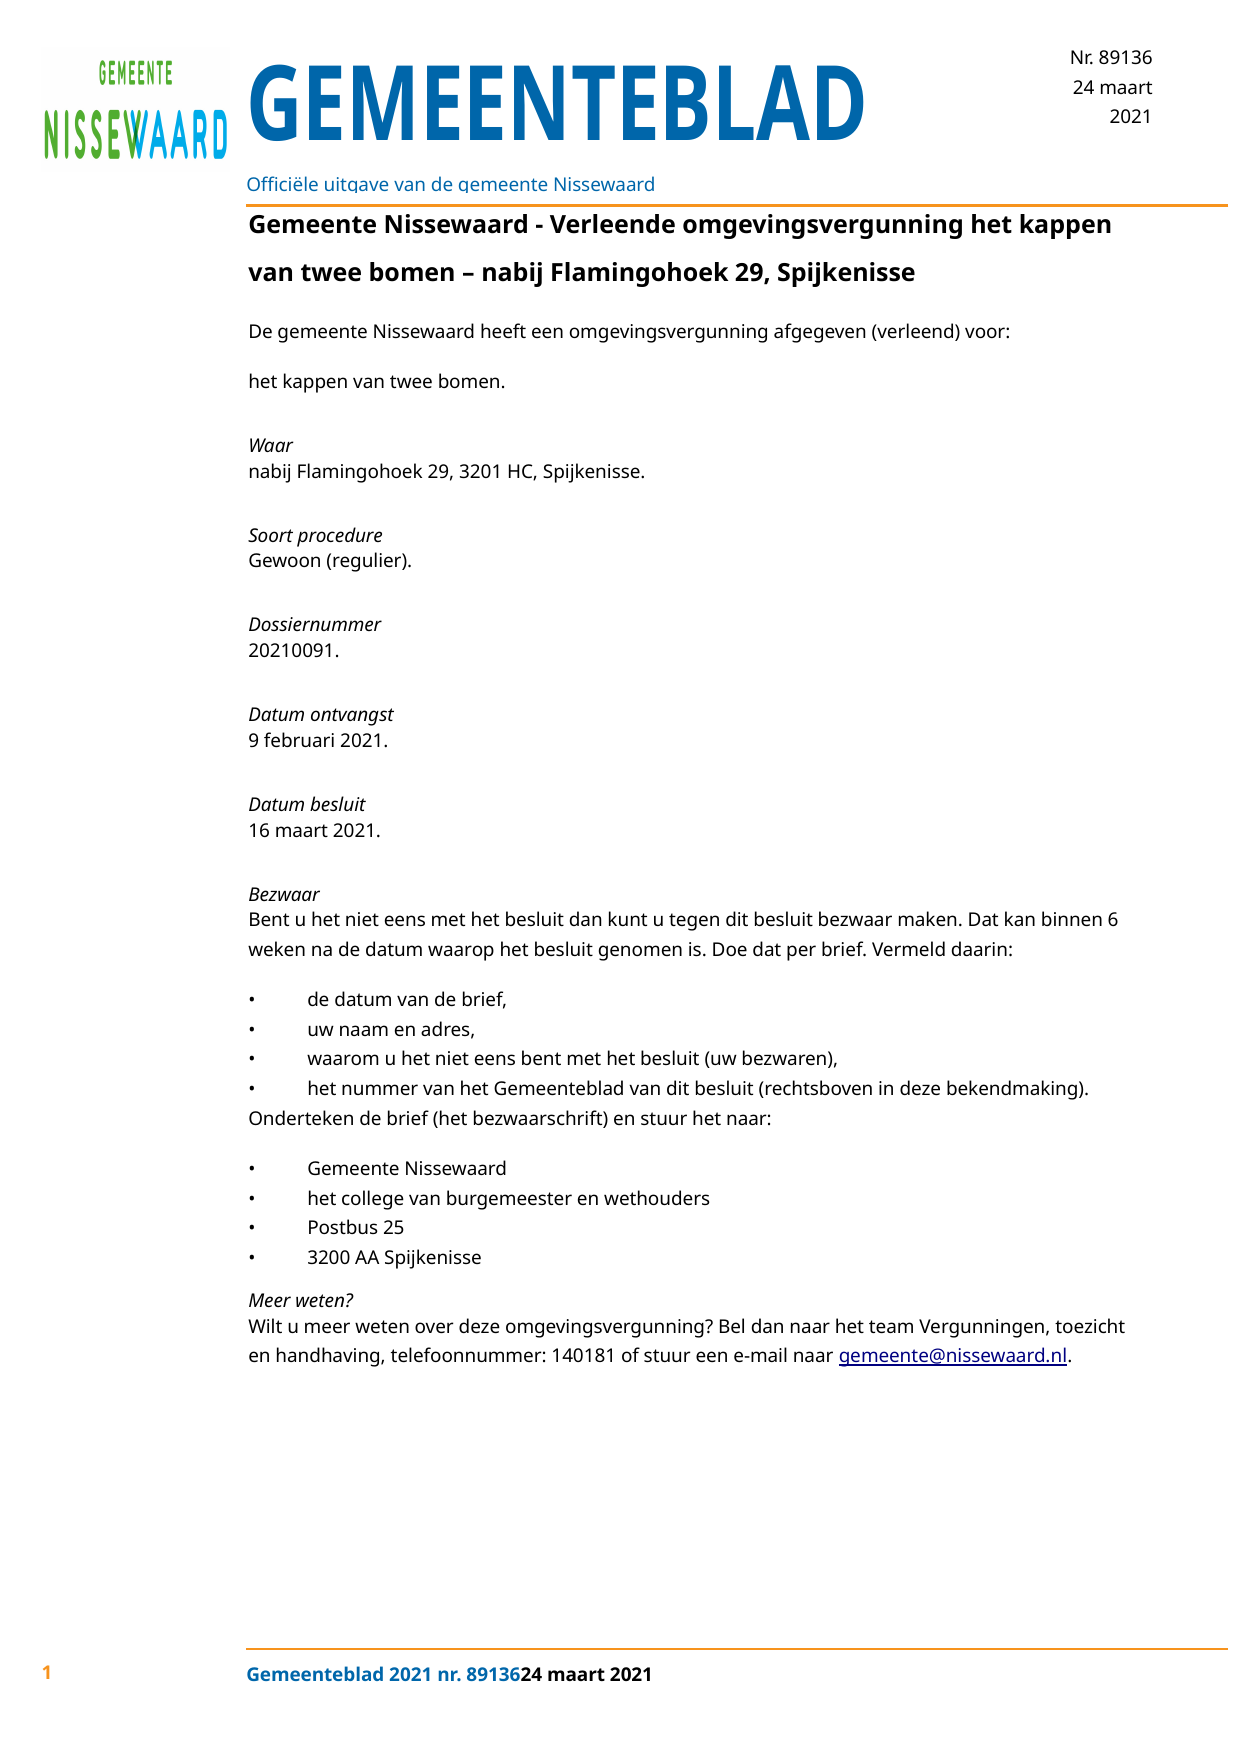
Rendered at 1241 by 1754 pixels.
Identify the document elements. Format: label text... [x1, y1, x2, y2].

text 20210091. [248, 637, 1152, 663]
text Bezwaar [248, 881, 1152, 906]
text Onderteken de brief (het bezwaarschrift) en stuur het naar: [248, 1105, 1152, 1131]
text Meer weten? [248, 1287, 1152, 1313]
text Datum besluit [248, 791, 1152, 817]
text Waar [248, 432, 1152, 458]
text Gewoon (regulier). [248, 548, 1152, 573]
list waarom u het niet eens bent met het besluit (uw bezwaren), [248, 1046, 1152, 1071]
list Postbus 25 [248, 1214, 1152, 1240]
text 9 februari 2021. [248, 727, 1152, 753]
picture [41, 47, 231, 172]
text het kappen van twee bomen. [248, 368, 1152, 394]
text Bent u het niet eens met het besluit dan kunt u tegen dit besluit bezwaar maken. Dat kan binnen 6 weken na de datum waarop het besluit genomen is. Doe dat per brief. Vermeld daarin: [248, 906, 1152, 962]
text Dossiernummer [248, 612, 1152, 637]
list Gemeente Nissewaard [248, 1155, 1152, 1181]
text Datum ontvangst [248, 701, 1152, 727]
text nabij Flamingohoek 29, 3201 HC, Spijkenisse. [248, 458, 1152, 484]
text De gemeente Nissewaard heeft een omgevingsvergunning afgegeven (verleend) voor: [248, 318, 1152, 344]
text Soort procedure [248, 522, 1152, 548]
text 16 maart 2021. [248, 817, 1152, 842]
list uw naam en adres, [248, 1016, 1152, 1042]
list het college van burgemeester en wethouders [248, 1185, 1152, 1211]
text Gemeente Nissewaard - Verleende omgevingsvergunning het kappen van twee bomen – nabij Flamingohoek 29, Spijkenisse [248, 207, 1152, 288]
list 3200 AA Spijkenisse [248, 1244, 1152, 1270]
list de datum van de brief, [248, 986, 1152, 1012]
list het nummer van het Gemeenteblad van dit besluit (rechtsboven in deze bekendmaking). [248, 1075, 1152, 1101]
text Wilt u meer weten over deze omgevingsvergunning? Bel dan naar het team Vergunningen, toezicht en handhaving, telefoonnummer: 140181 of stuur een e-mail naar gemeente@nissewaard.nl. [248, 1313, 1152, 1368]
